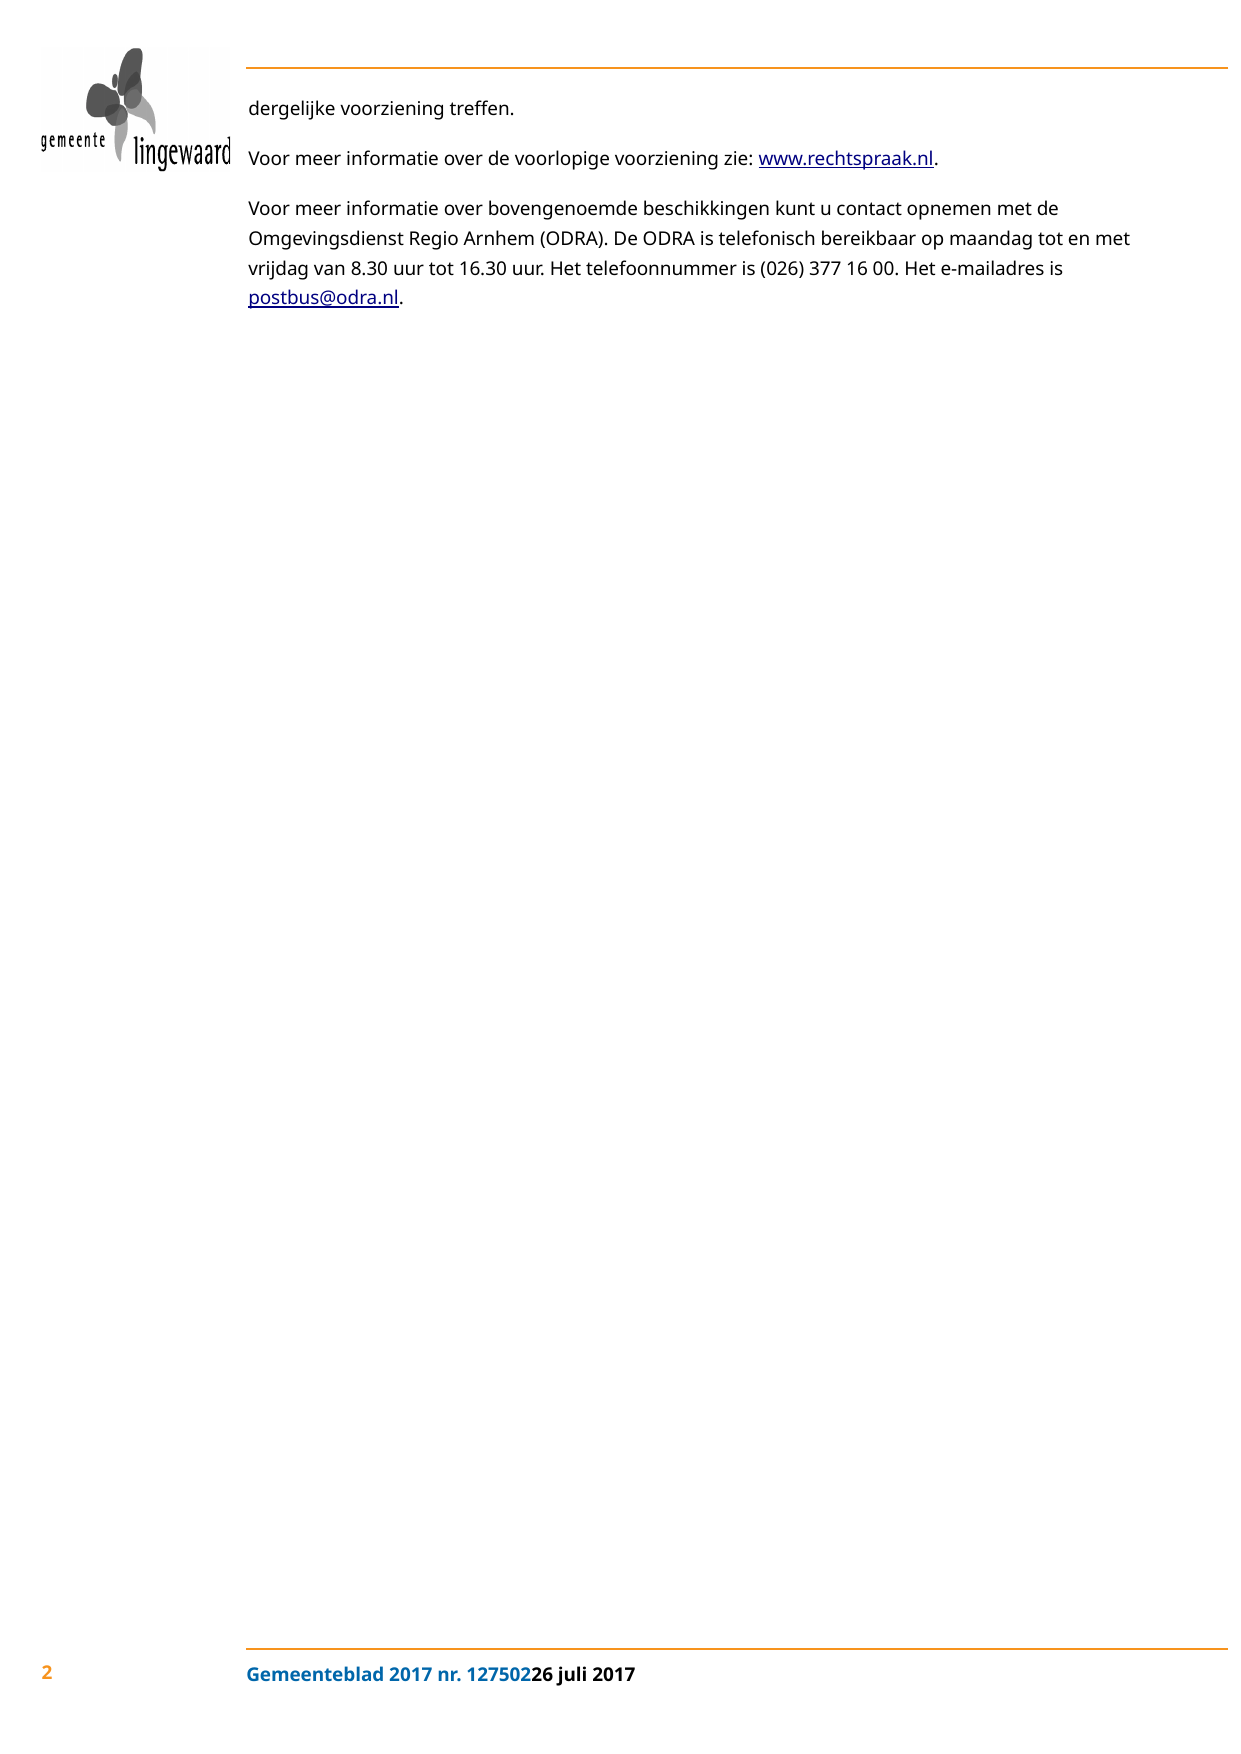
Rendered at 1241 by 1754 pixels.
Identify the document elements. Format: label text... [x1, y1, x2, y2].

text Voor meer informatie over bovengenoemde beschikkingen kunt u contact opnemen met de Omgevingsdienst Regio Arnhem (ODRA). De ODRA is telefonisch bereikbaar op maandag tot en met vrijdag van 8.30 uur tot 16.30 uur. Het telefoonnummer is (026) 377 16 00. Het e-mailadres is postbus@odra.nl. [248, 196, 1152, 310]
picture [41, 47, 231, 172]
text Voor meer informatie over de voorlopige voorziening zie: www.rechtspraak.nl. [248, 145, 1152, 171]
text dergelijke voorziening treffen. [248, 95, 1152, 121]
